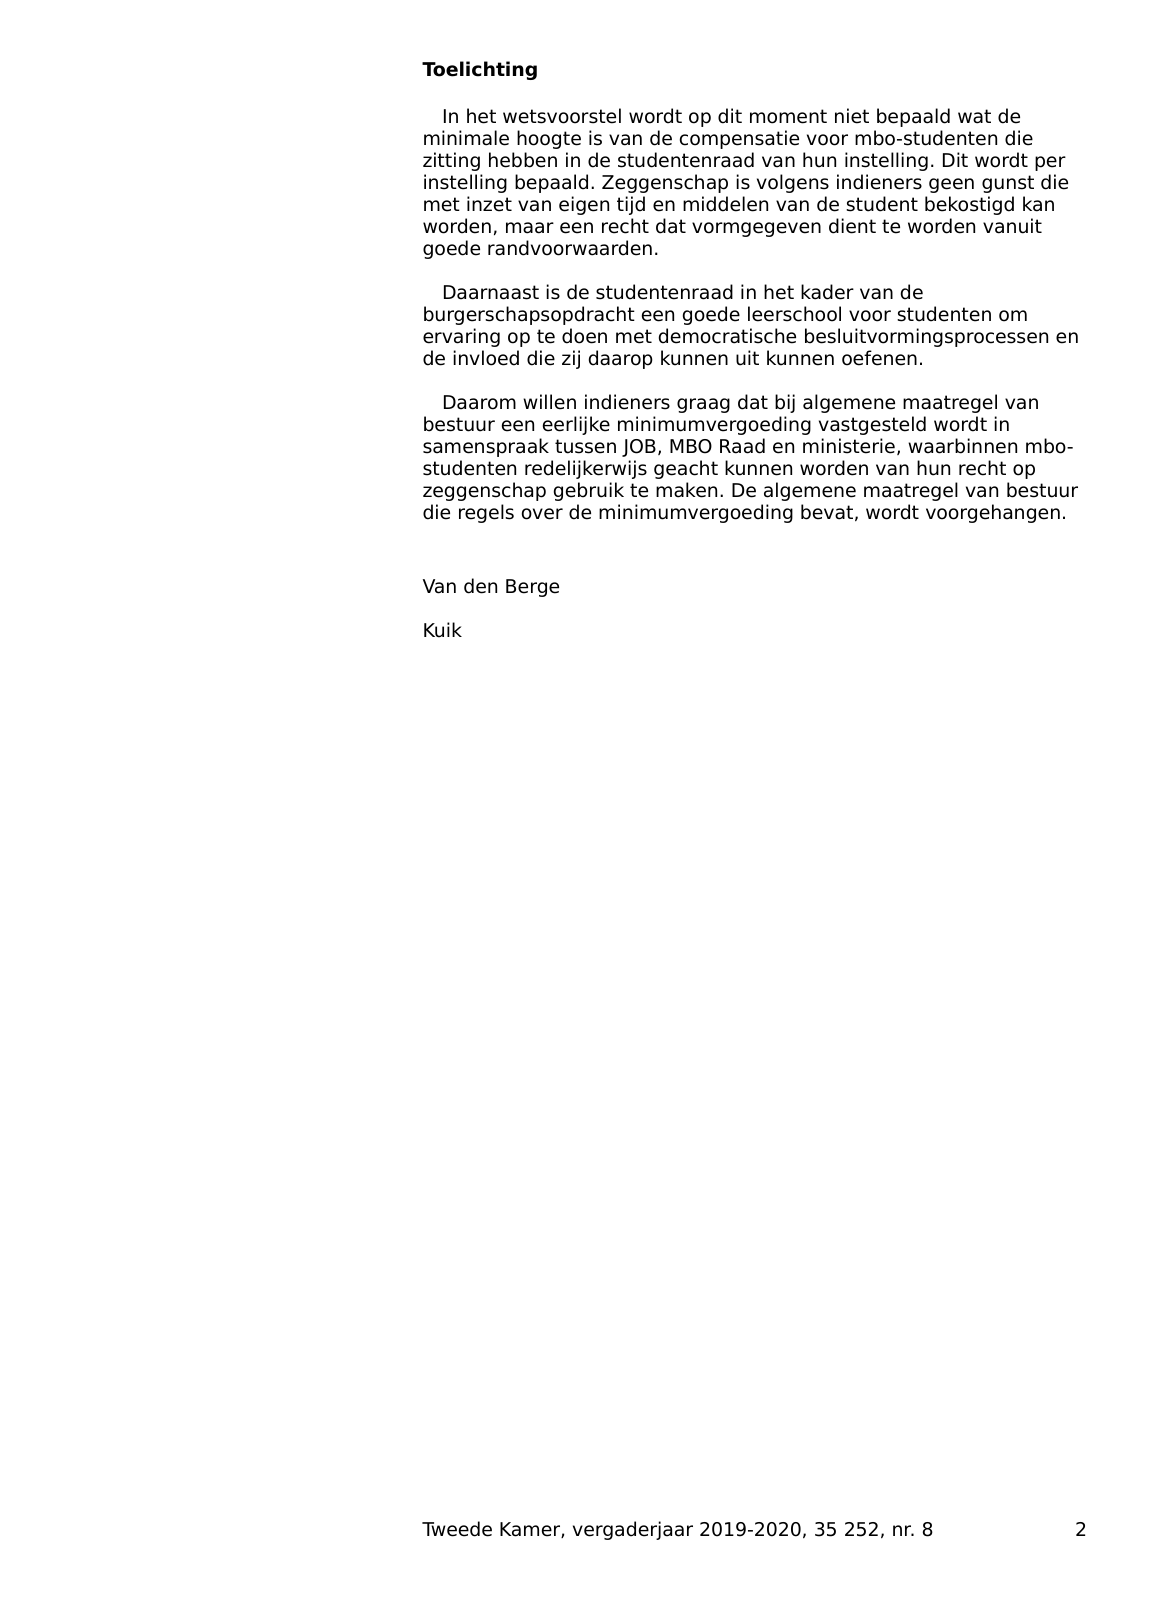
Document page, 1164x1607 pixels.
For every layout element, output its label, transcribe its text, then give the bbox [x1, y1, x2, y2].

subtitle Toelichting [422, 59, 1087, 81]
text Daarnaast is de studentenraad in het kader van de burgerschapsopdracht een goede leerschool voor studenten om ervaring op te doen met democratische besluitvormingsprocessen en de invloed die zij daarop kunnen uit kunnen oefenen. [422, 282, 1087, 370]
text Van den Berge Kuik [422, 554, 1087, 642]
text In het wetsvoorstel wordt op dit moment niet bepaald wat de minimale hoogte is van de compensatie voor mbo-studenten die zitting hebben in de studentenraad van hun instelling. Dit wordt per instelling bepaald. Zeggenschap is volgens indieners geen gunst die met inzet van eigen tijd en middelen van de student bekostigd kan worden, maar een recht dat vormgegeven dient te worden vanuit goede randvoorwaarden. [422, 106, 1087, 260]
text Daarom willen indieners graag dat bij algemene maatregel van bestuur een eerlijke minimumvergoeding vastgesteld wordt in samenspraak tussen JOB, MBO Raad en ministerie, waarbinnen mbo-studenten redelijkerwijs geacht kunnen worden van hun recht op zeggenschap gebruik te maken. De algemene maatregel van bestuur die regels over de minimumvergoeding bevat, wordt voorgehangen. [422, 392, 1087, 524]
